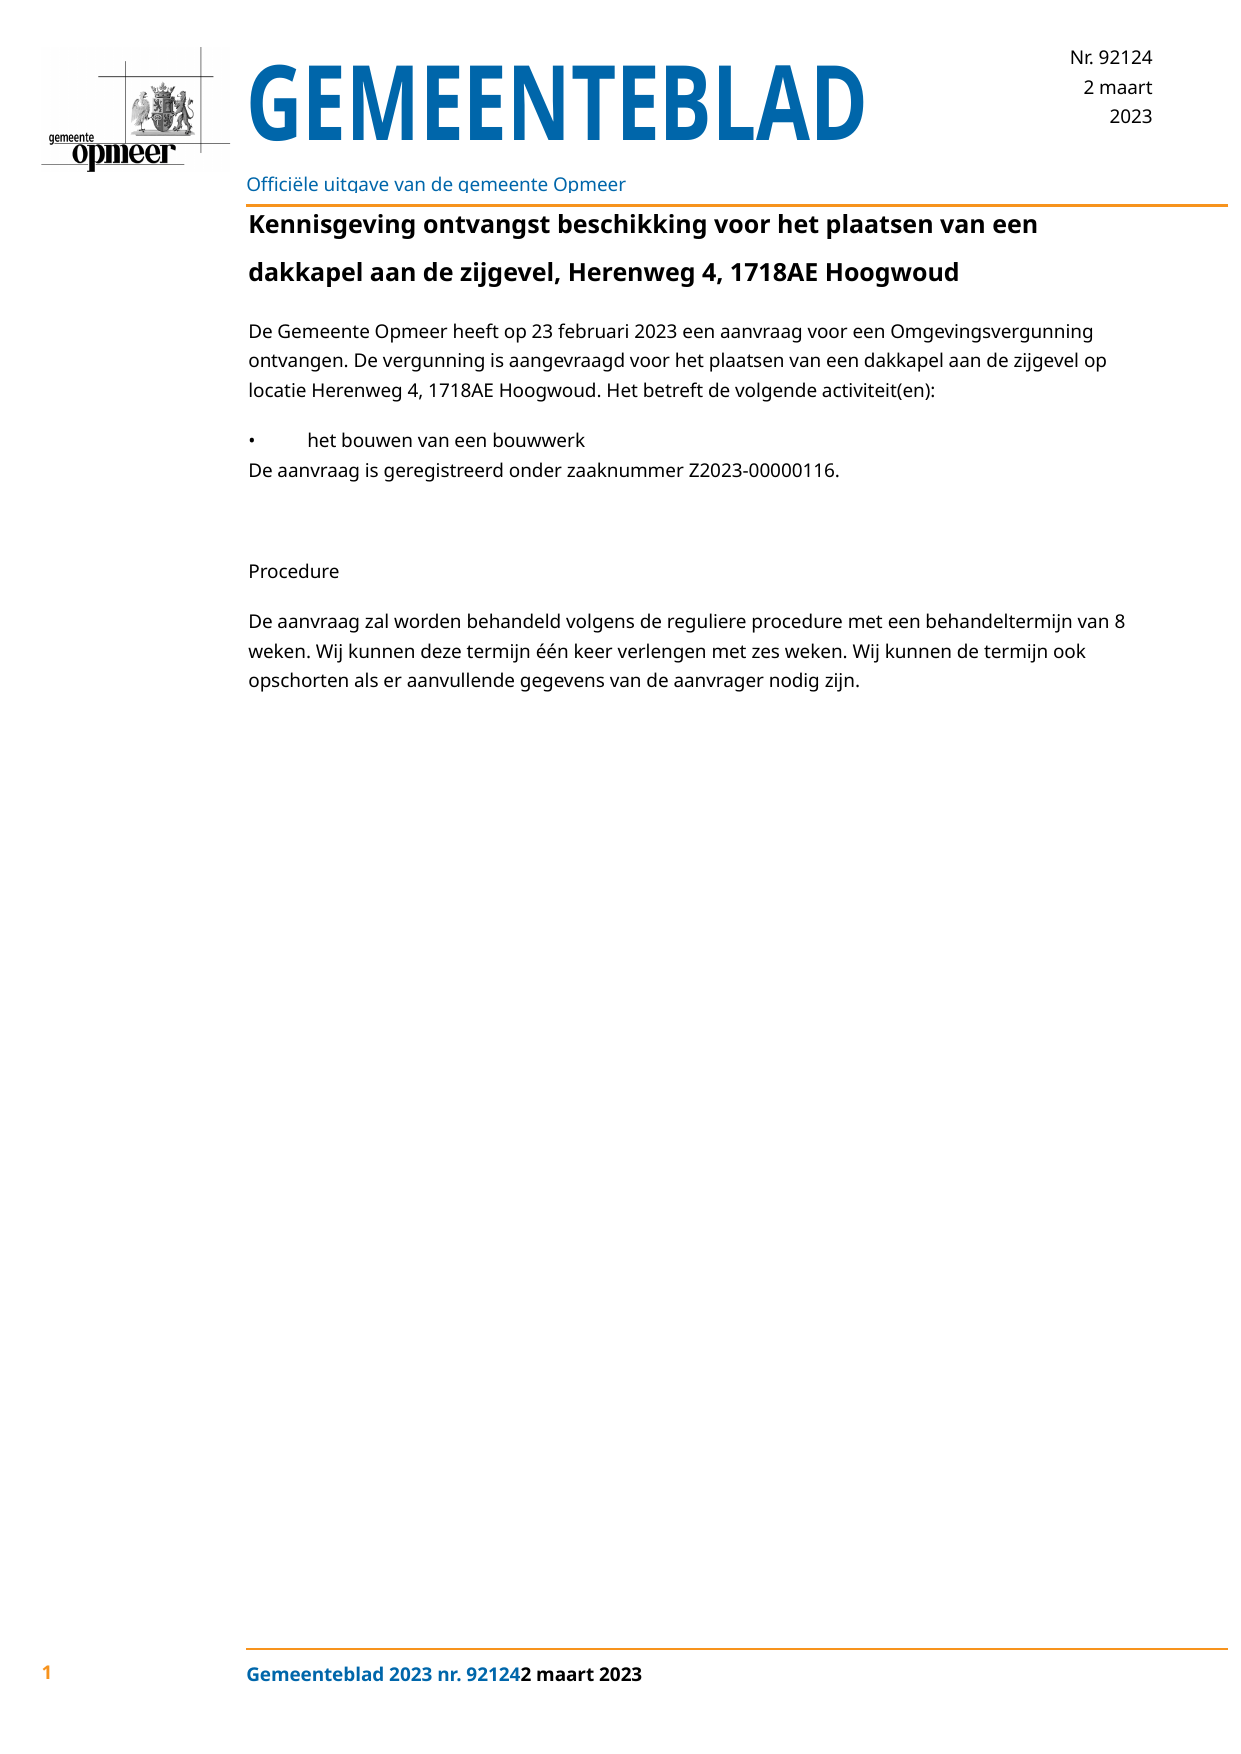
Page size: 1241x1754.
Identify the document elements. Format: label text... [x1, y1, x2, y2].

text Kennisgeving ontvangst beschikking voor het plaatsen van een dakkapel aan de zijgevel, Herenweg 4, 1718AE Hoogwoud [248, 207, 1152, 288]
picture [41, 47, 231, 172]
text De aanvraag is geregistreerd onder zaaknummer Z2023-00000116. [248, 457, 1152, 483]
text De Gemeente Opmeer heeft op 23 februari 2023 een aanvraag voor een Omgevingsvergunning ontvangen. De vergunning is aangevraagd voor het plaatsen van een dakkapel aan de zijgevel op locatie Herenweg 4, 1718AE Hoogwoud. Het betreft de volgende activiteit(en): [248, 318, 1152, 403]
list het bouwen van een bouwwerk [248, 427, 1152, 453]
text De aanvraag zal worden behandeld volgens de reguliere procedure met een behandeltermijn van 8 weken. Wij kunnen deze termijn één keer verlengen met zes weken. Wij kunnen de termijn ook opschorten als er aanvullende gegevens van de aanvrager nodig zijn. [248, 608, 1152, 693]
text Procedure [248, 558, 1152, 584]
